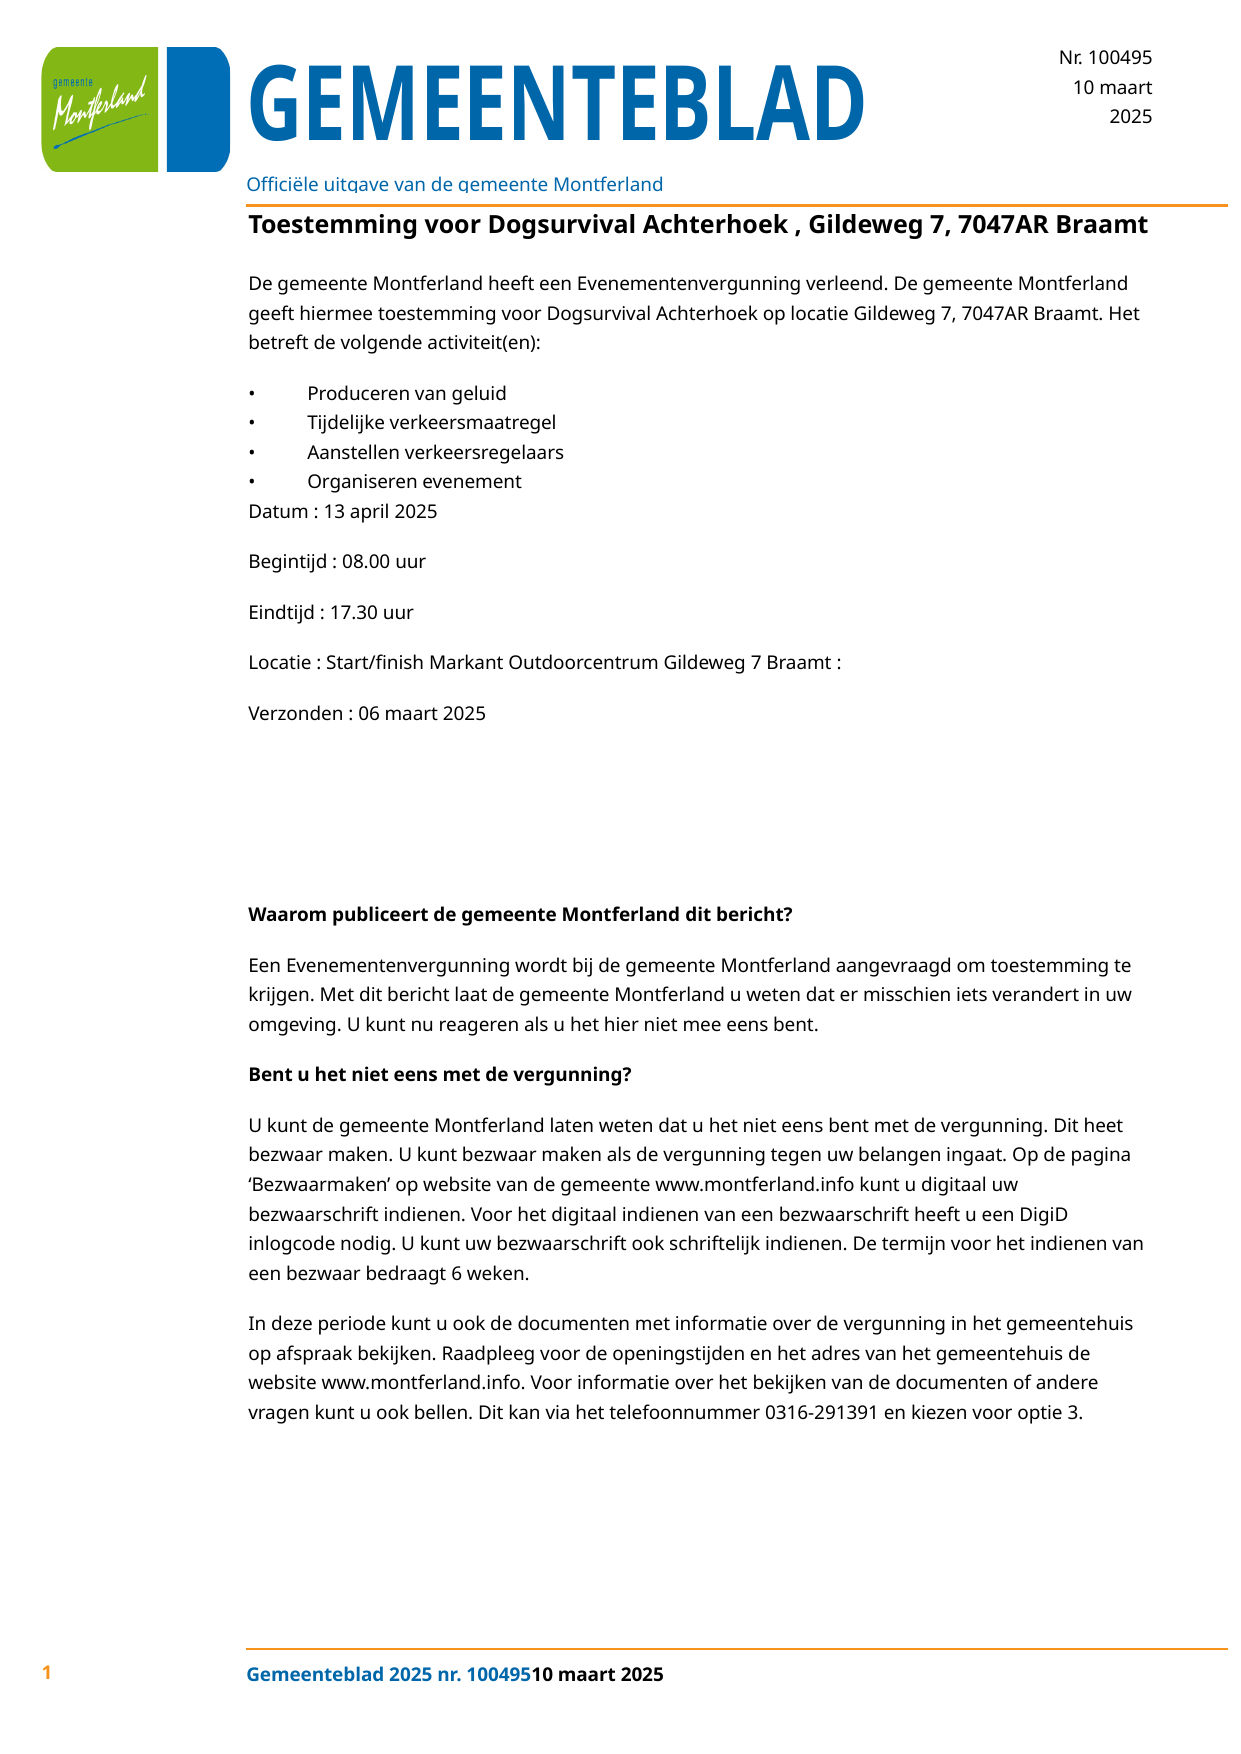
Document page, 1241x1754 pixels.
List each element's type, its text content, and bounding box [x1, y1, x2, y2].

text In deze periode kunt u ook de documenten met informatie over de vergunning in het gemeentehuis op afspraak bekijken. Raadpleeg voor de openingstijden en het adres van het gemeentehuis de website www.montferland.info. Voor informatie over het bekijken van de documenten of andere vragen kunt u ook bellen. Dit kan via het telefoonnummer 0316-291391 en kiezen voor optie 3. [248, 1310, 1152, 1425]
list Tijdelijke verkeersmaatregel [248, 409, 1152, 435]
list Aanstellen verkeersregelaars [248, 439, 1152, 465]
list Organiseren evenement [248, 469, 1152, 494]
picture [41, 47, 231, 172]
text Eindtijd : 17.30 uur [248, 599, 1152, 625]
text Begintijd : 08.00 uur [248, 549, 1152, 574]
list Produceren van geluid [248, 380, 1152, 406]
text Locatie : Start/finish Markant Outdoorcentrum Gildeweg 7 Braamt : [248, 649, 1152, 675]
text Waarom publiceert de gemeente Montferland dit bericht? [248, 902, 1152, 927]
text Datum : 13 april 2025 [248, 498, 1152, 524]
text Een Evenementenvergunning wordt bij de gemeente Montferland aangevraagd om toestemming te krijgen. Met dit bericht laat de gemeente Montferland u weten dat er misschien iets verandert in uw omgeving. U kunt nu reageren als u het hier niet mee eens bent. [248, 952, 1152, 1037]
text U kunt de gemeente Montferland laten weten dat u het niet eens bent met de vergunning. Dit heet bezwaar maken. U kunt bezwaar maken als de vergunning tegen uw belangen ingaat. Op de pagina ‘Bezwaarmaken’ op website van de gemeente www.montferland.info kunt u digitaal uw bezwaarschrift indienen. Voor het digitaal indienen van een bezwaarschrift heeft u een DigiD inlogcode nodig. U kunt uw bezwaarschrift ook schriftelijk indienen. De termijn voor het indienen van een bezwaar bedraagt 6 weken. [248, 1112, 1152, 1286]
text Toestemming voor Dogsurvival Achterhoek , Gildeweg 7, 7047AR Braamt [248, 207, 1152, 241]
text Bent u het niet eens met de vergunning? [248, 1062, 1152, 1087]
text De gemeente Montferland heeft een Evenementenvergunning verleend. De gemeente Montferland geeft hiermee toestemming voor Dogsurvival Achterhoek op locatie Gildeweg 7, 7047AR Braamt. Het betreft de volgende activiteit(en): [248, 270, 1152, 355]
text Verzonden : 06 maart 2025 [248, 700, 1152, 726]
